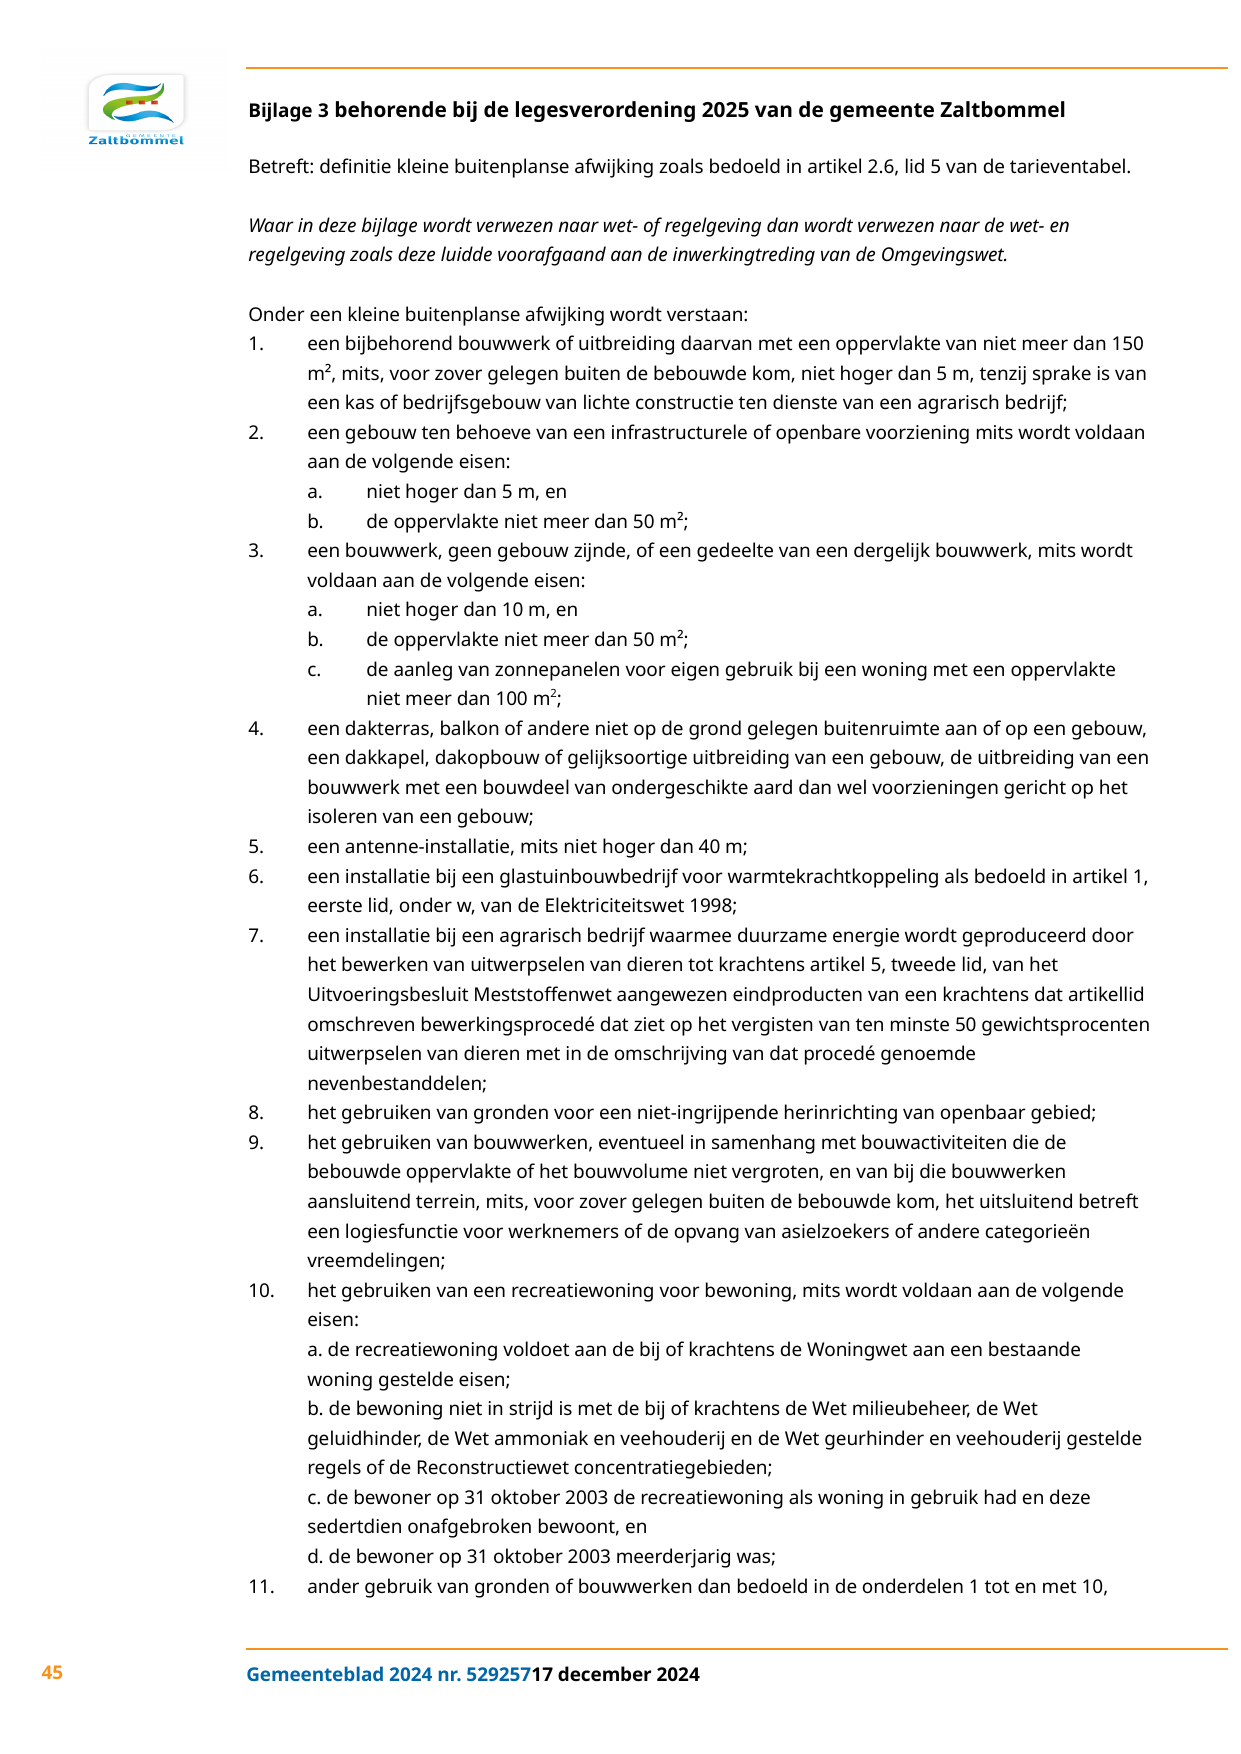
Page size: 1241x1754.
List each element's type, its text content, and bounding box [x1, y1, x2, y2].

text Betreft: definitie kleine buitenplanse afwijking zoals bedoeld in artikel 2.6, lid 5 van de tarieventabel. [248, 153, 1152, 179]
list een bijbehorend bouwwerk of uitbreiding daarvan met een oppervlakte van niet meer dan 150 m², mits, voor zover gelegen buiten de bebouwde kom, niet hoger dan 5 m, tenzij sprake is van een kas of bedrijfsgebouw van lichte constructie ten dienste van een agrarisch bedrijf; [248, 330, 1152, 415]
text Waar in deze bijlage wordt verwezen naar wet- of regelgeving dan wordt verwezen naar de wet- en regelgeving zoals deze luidde voorafgaand aan de inwerkingtreding van de Omgevingswet. [248, 212, 1152, 267]
list c. de bewoner op 31 oktober 2003 de recreatiewoning als woning in gebruik had en deze sedertdien onafgebroken bewoont, en [248, 1484, 1152, 1539]
list niet hoger dan 5 m, en [307, 478, 1152, 504]
list niet hoger dan 10 m, en [307, 597, 1152, 622]
list een gebouw ten behoeve van een infrastructurele of openbare voorziening mits wordt voldaan aan de volgende eisen: [248, 419, 1152, 474]
list a. de recreatiewoning voldoet aan de bij of krachtens de Woningwet aan een bestaande woning gestelde eisen; [248, 1336, 1152, 1392]
list de oppervlakte niet meer dan 50 m²; [307, 626, 1152, 652]
list een bouwwerk, geen gebouw zijnde, of een gedeelte van een dergelijk bouwwerk, mits wordt voldaan aan de volgende eisen: [248, 537, 1152, 593]
list een installatie bij een glastuinbouwbedrijf voor warmtekrachtkoppeling als bedoeld in artikel 1, eerste lid, onder w, van de Elektriciteitswet 1998; [248, 863, 1152, 918]
list de oppervlakte niet meer dan 50 m²; [307, 508, 1152, 534]
list d. de bewoner op 31 oktober 2003 meerderjarig was; [248, 1543, 1152, 1569]
list het gebruiken van bouwwerken, eventueel in samenhang met bouwactiviteiten die de bebouwde oppervlakte of het bouwvolume niet vergroten, en van bij die bouwwerken aansluitend terrein, mits, voor zover gelegen buiten de bebouwde kom, het uitsluitend betreft een logiesfunctie voor werknemers of de opvang van asielzoekers of andere categorieën vreemdelingen; [248, 1129, 1152, 1273]
list een antenne-installatie, mits niet hoger dan 40 m; [248, 833, 1152, 859]
list het gebruiken van een recreatiewoning voor bewoning, mits wordt voldaan aan de volgende eisen: [248, 1277, 1152, 1332]
list het gebruiken van gronden voor een niet-ingrijpende herinrichting van openbaar gebied; [248, 1099, 1152, 1125]
list een dakterras, balkon of andere niet op de grond gelegen buitenruimte aan of op een gebouw, een dakkapel, dakopbouw of gelijksoortige uitbreiding van een gebouw, de uitbreiding van een bouwwerk met een bouwdeel van ondergeschikte aard dan wel voorzieningen gericht op het isoleren van een gebouw; [248, 715, 1152, 829]
text Onder een kleine buitenplanse afwijking wordt verstaan: [248, 301, 1152, 327]
text Bijlage 3 behorende bij de legesverordening 2025 van de gemeente Zaltbommel [248, 95, 1152, 123]
list ander gebruik van gronden of bouwwerken dan bedoeld in de onderdelen 1 tot en met 10, [248, 1573, 1152, 1599]
list de aanleg van zonnepanelen voor eigen gebruik bij een woning met een oppervlakte niet meer dan 100 m2; [307, 656, 1152, 711]
list een installatie bij een agrarisch bedrijf waarmee duurzame energie wordt geproduceerd door het bewerken van uitwerpselen van dieren tot krachtens artikel 5, tweede lid, van het Uitvoeringsbesluit Meststoffenwet aangewezen eindproducten van een krachtens dat artikellid omschreven bewerkingsprocedé dat ziet op het vergisten van ten minste 50 gewichtsprocenten uitwerpselen van dieren met in de omschrijving van dat procedé genoemde nevenbestanddelen; [248, 922, 1152, 1096]
list b. de bewoning niet in strijd is met de bij of krachtens de Wet milieubeheer, de Wet geluidhinder, de Wet ammoniak en veehouderij en de Wet geurhinder en veehouderij gestelde regels of de Reconstructiewet concentratiegebieden; [248, 1395, 1152, 1480]
picture [41, 47, 231, 172]
